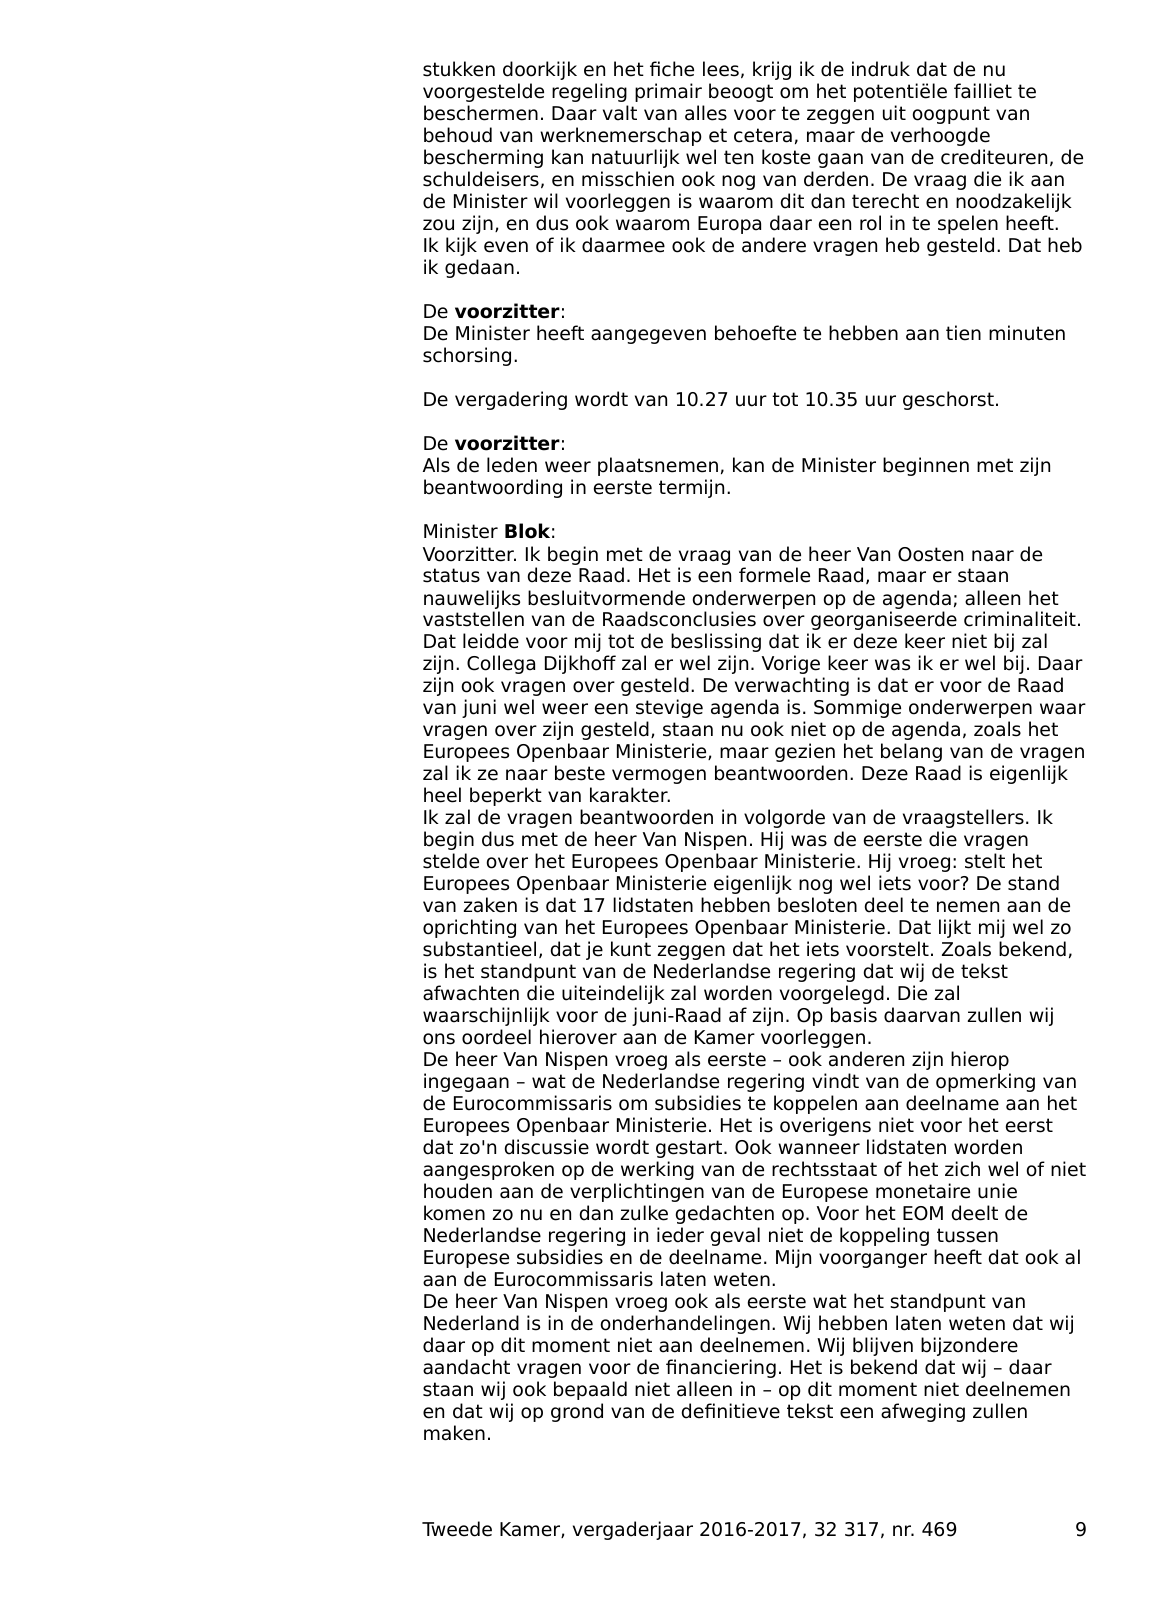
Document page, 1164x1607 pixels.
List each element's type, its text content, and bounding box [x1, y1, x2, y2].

text Als de leden weer plaatsnemen, kan de Minister beginnen met zijn beantwoording in eerste termijn. [422, 455, 1087, 499]
text De voorzitter: [422, 433, 1087, 455]
text Ik kijk even of ik daarmee ook de andere vragen heb gesteld. Dat heb ik gedaan. [422, 235, 1087, 279]
text Ik zal de vragen beantwoorden in volgorde van de vraagstellers. Ik begin dus met de heer Van Nispen. Hij was de eerste die vragen stelde over het Europees Openbaar Ministerie. Hij vroeg: stelt het Europees Openbaar Ministerie eigenlijk nog wel iets voor? De stand van zaken is dat 17 lidstaten hebben besloten deel te nemen aan de oprichting van het Europees Openbaar Ministerie. Dat lijkt mij wel zo substantieel, dat je kunt zeggen dat het iets voorstelt. Zoals bekend, is het standpunt van de Nederlandse regering dat wij de tekst afwachten die uiteindelijk zal worden voorgelegd. Die zal waarschijnlijk voor de juni-Raad af zijn. Op basis daarvan zullen wij ons oordeel hierover aan de Kamer voorleggen. [422, 807, 1087, 1049]
text De vergadering wordt van 10.27 uur tot 10.35 uur geschorst. [422, 389, 1087, 411]
text stukken doorkijk en het fiche lees, krijg ik de indruk dat de nu voorgestelde regeling primair beoogt om het potentiële failliet te beschermen. Daar valt van alles voor te zeggen uit oogpunt van behoud van werknemerschap et cetera, maar de verhoogde bescherming kan natuurlijk wel ten koste gaan van de crediteuren, de schuldeisers, en misschien ook nog van derden. De vraag die ik aan de Minister wil voorleggen is waarom dit dan terecht en noodzakelijk zou zijn, en dus ook waarom Europa daar een rol in te spelen heeft. [422, 59, 1087, 235]
text De voorzitter: [422, 301, 1087, 323]
text De Minister heeft aangegeven behoefte te hebben aan tien minuten schorsing. [422, 323, 1087, 367]
text Voorzitter. Ik begin met de vraag van de heer Van Oosten naar de status van deze Raad. Het is een formele Raad, maar er staan nauwelijks besluitvormende onderwerpen op de agenda; alleen het vaststellen van de Raadsconclusies over georganiseerde criminaliteit. Dat leidde voor mij tot de beslissing dat ik er deze keer niet bij zal zijn. Collega Dijkhoff zal er wel zijn. Vorige keer was ik er wel bij. Daar zijn ook vragen over gesteld. De verwachting is dat er voor de Raad van juni wel weer een stevige agenda is. Sommige onderwerpen waar vragen over zijn gesteld, staan nu ook niet op de agenda, zoals het Europees Openbaar Ministerie, maar gezien het belang van de vragen zal ik ze naar beste vermogen beantwoorden. Deze Raad is eigenlijk heel beperkt van karakter. [422, 543, 1087, 807]
text Minister Blok: [422, 521, 1087, 543]
text De heer Van Nispen vroeg ook als eerste wat het standpunt van Nederland is in de onderhandelingen. Wij hebben laten weten dat wij daar op dit moment niet aan deelnemen. Wij blijven bijzondere aandacht vragen voor de financiering. Het is bekend dat wij – daar staan wij ook bepaald niet alleen in – op dit moment niet deelnemen en dat wij op grond van de definitieve tekst een afweging zullen maken. [422, 1291, 1087, 1444]
text De heer Van Nispen vroeg als eerste – ook anderen zijn hierop ingegaan – wat de Nederlandse regering vindt van de opmerking van de Eurocommissaris om subsidies te koppelen aan deelname aan het Europees Openbaar Ministerie. Het is overigens niet voor het eerst dat zo'n discussie wordt gestart. Ook wanneer lidstaten worden aangesproken op de werking van de rechtsstaat of het zich wel of niet houden aan de verplichtingen van de Europese monetaire unie komen zo nu en dan zulke gedachten op. Voor het EOM deelt de Nederlandse regering in ieder geval niet de koppeling tussen Europese subsidies en de deelname. Mijn voorganger heeft dat ook al aan de Eurocommissaris laten weten. [422, 1049, 1087, 1291]
